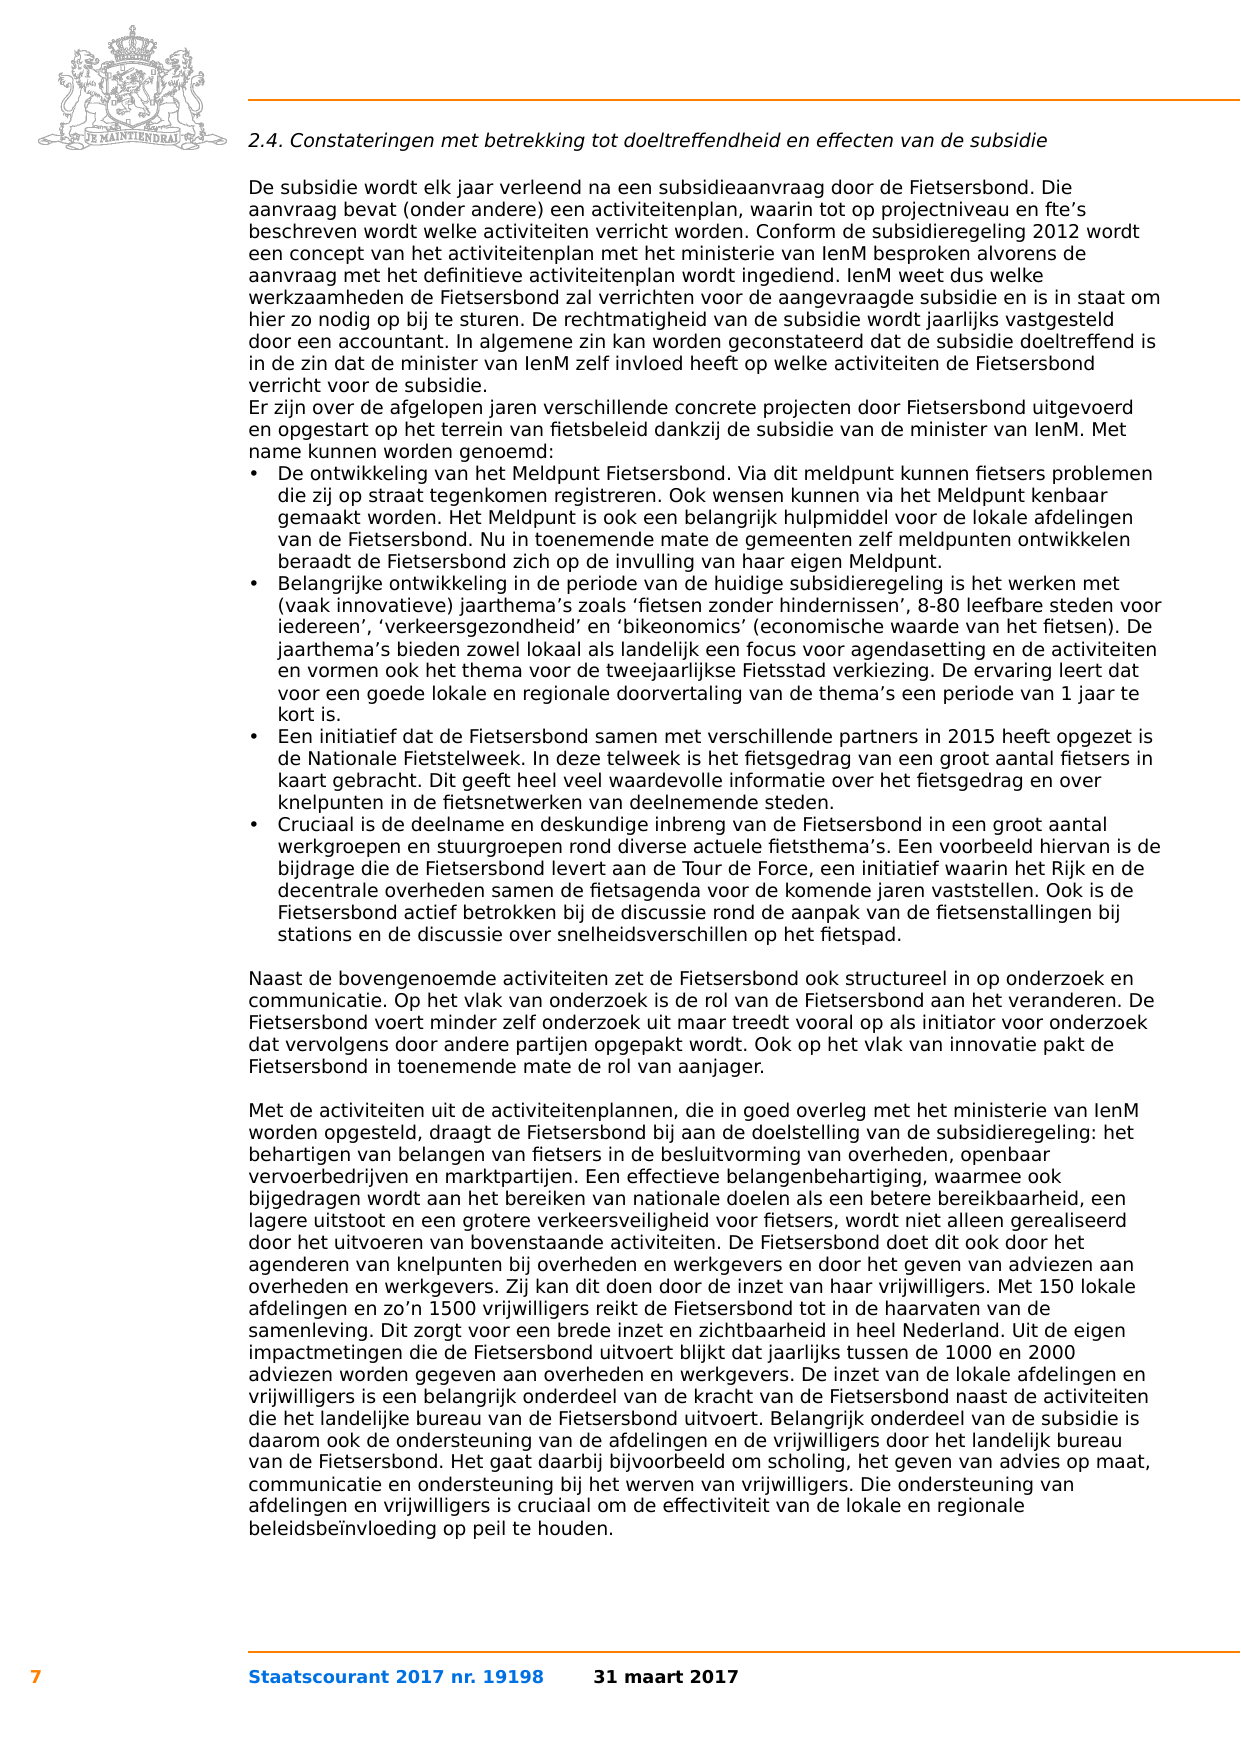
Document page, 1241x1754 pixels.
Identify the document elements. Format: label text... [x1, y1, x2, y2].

text • Een initiatief dat de Fietsersbond samen met verschillende partners in 2015 heeft opgezet is de Nationale Fietstelweek. In deze telweek is het fietsgedrag van een groot aantal fietsers in kaart gebracht. Dit geeft heel veel waardevolle informatie over het fietsgedrag en over knelpunten in de fietsnetwerken van deelnemende steden. [248, 726, 1163, 814]
text Met de activiteiten uit de activiteitenplannen, die in goed overleg met het ministerie van IenM worden opgesteld, draagt de Fietsersbond bij aan de doelstelling van de subsidieregeling: het behartigen van belangen van fietsers in de besluitvorming van overheden, openbaar vervoerbedrijven en marktpartijen. Een effectieve belangenbehartiging, waarmee ook bijgedragen wordt aan het bereiken van nationale doelen als een betere bereikbaarheid, een lagere uitstoot en een grotere verkeersveiligheid voor fietsers, wordt niet alleen gerealiseerd door het uitvoeren van bovenstaande activiteiten. De Fietsersbond doet dit ook door het agenderen van knelpunten bij overheden en werkgevers en door het geven van adviezen aan overheden en werkgevers. Zij kan dit doen door de inzet van haar vrijwilligers. Met 150 lokale afdelingen en zo’n 1500 vrijwilligers reikt de Fietsersbond tot in de haarvaten van de samenleving. Dit zorgt voor een brede inzet en zichtbaarheid in heel Nederland. Uit de eigen impactmetingen die de Fietsersbond uitvoert blijkt dat jaarlijks tussen de 1000 en 2000 adviezen worden gegeven aan overheden en werkgevers. De inzet van de lokale afdelingen en vrijwilligers is een belangrijk onderdeel van de kracht van de Fietsersbond naast de activiteiten die het landelijke bureau van de Fietsersbond uitvoert. Belangrijk onderdeel van de subsidie is daarom ook de ondersteuning van de afdelingen en de vrijwilligers door het landelijk bureau van de Fietsersbond. Het gaat daarbij bijvoorbeeld om scholing, het geven van advies op maat, communicatie en ondersteuning bij het werven van vrijwilligers. Die ondersteuning van afdelingen en vrijwilligers is cruciaal om de effectiviteit van de lokale en regionale beleidsbeïnvloeding op peil te houden. [248, 1100, 1163, 1539]
text Naast de bovengenoemde activiteiten zet de Fietsersbond ook structureel in op onderzoek en communicatie. Op het vlak van onderzoek is de rol van de Fietsersbond aan het veranderen. De Fietsersbond voert minder zelf onderzoek uit maar treedt vooral op als initiator voor onderzoek dat vervolgens door andere partijen opgepakt wordt. Ook op het vlak van innovatie pakt de Fietsersbond in toenemende mate de rol van aanjager. [248, 968, 1163, 1078]
text • Cruciaal is de deelname en deskundige inbreng van de Fietsersbond in een groot aantal werkgroepen en stuurgroepen rond diverse actuele fietsthema’s. Een voorbeeld hiervan is de bijdrage die de Fietsersbond levert aan de Tour de Force, een initiatief waarin het Rijk en de decentrale overheden samen de fietsagenda voor de komende jaren vaststellen. Ook is de Fietsersbond actief betrokken bij de discussie rond de aanpak van de fietsenstallingen bij stations en de discussie over snelheidsverschillen op het fietspad. [248, 814, 1163, 946]
text • De ontwikkeling van het Meldpunt Fietsersbond. Via dit meldpunt kunnen fietsers problemen die zij op straat tegenkomen registreren. Ook wensen kunnen via het Meldpunt kenbaar gemaakt worden. Het Meldpunt is ook een belangrijk hulpmiddel voor de lokale afdelingen van de Fietsersbond. Nu in toenemende mate de gemeenten zelf meldpunten ontwikkelen beraadt de Fietsersbond zich op de invulling van haar eigen Meldpunt. [248, 463, 1163, 572]
subtitle 2.4. Constateringen met betrekking tot doeltreffendheid en effecten van de subsidie [248, 130, 1163, 152]
text Er zijn over de afgelopen jaren verschillende concrete projecten door Fietsersbond uitgevoerd en opgestart op het terrein van fietsbeleid dankzij de subsidie van de minister van IenM. Met name kunnen worden genoemd: [248, 397, 1163, 463]
picture [38, 25, 227, 150]
text De subsidie wordt elk jaar verleend na een subsidieaanvraag door de Fietsersbond. Die aanvraag bevat (onder andere) een activiteitenplan, waarin tot op projectniveau en fte’s beschreven wordt welke activiteiten verricht worden. Conform de subsidieregeling 2012 wordt een concept van het activiteitenplan met het ministerie van IenM besproken alvorens de aanvraag met het definitieve activiteitenplan wordt ingediend. IenM weet dus welke werkzaamheden de Fietsersbond zal verrichten voor de aangevraagde subsidie en is in staat om hier zo nodig op bij te sturen. De rechtmatigheid van de subsidie wordt jaarlijks vastgesteld door een accountant. In algemene zin kan worden geconstateerd dat de subsidie doeltreffend is in de zin dat de minister van IenM zelf invloed heeft op welke activiteiten de Fietsersbond verricht voor de subsidie. [248, 177, 1163, 397]
text • Belangrijke ontwikkeling in de periode van de huidige subsidieregeling is het werken met (vaak innovatieve) jaarthema’s zoals ‘fietsen zonder hindernissen’, 8-80 leefbare steden voor iedereen’, ‘verkeersgezondheid’ en ‘bikeonomics’ (economische waarde van het fietsen). De jaarthema’s bieden zowel lokaal als landelijk een focus voor agendasetting en de activiteiten en vormen ook het thema voor de tweejaarlijkse Fietsstad verkiezing. De ervaring leert dat voor een goede lokale en regionale doorvertaling van de thema’s een periode van 1 jaar te kort is. [248, 572, 1163, 726]
